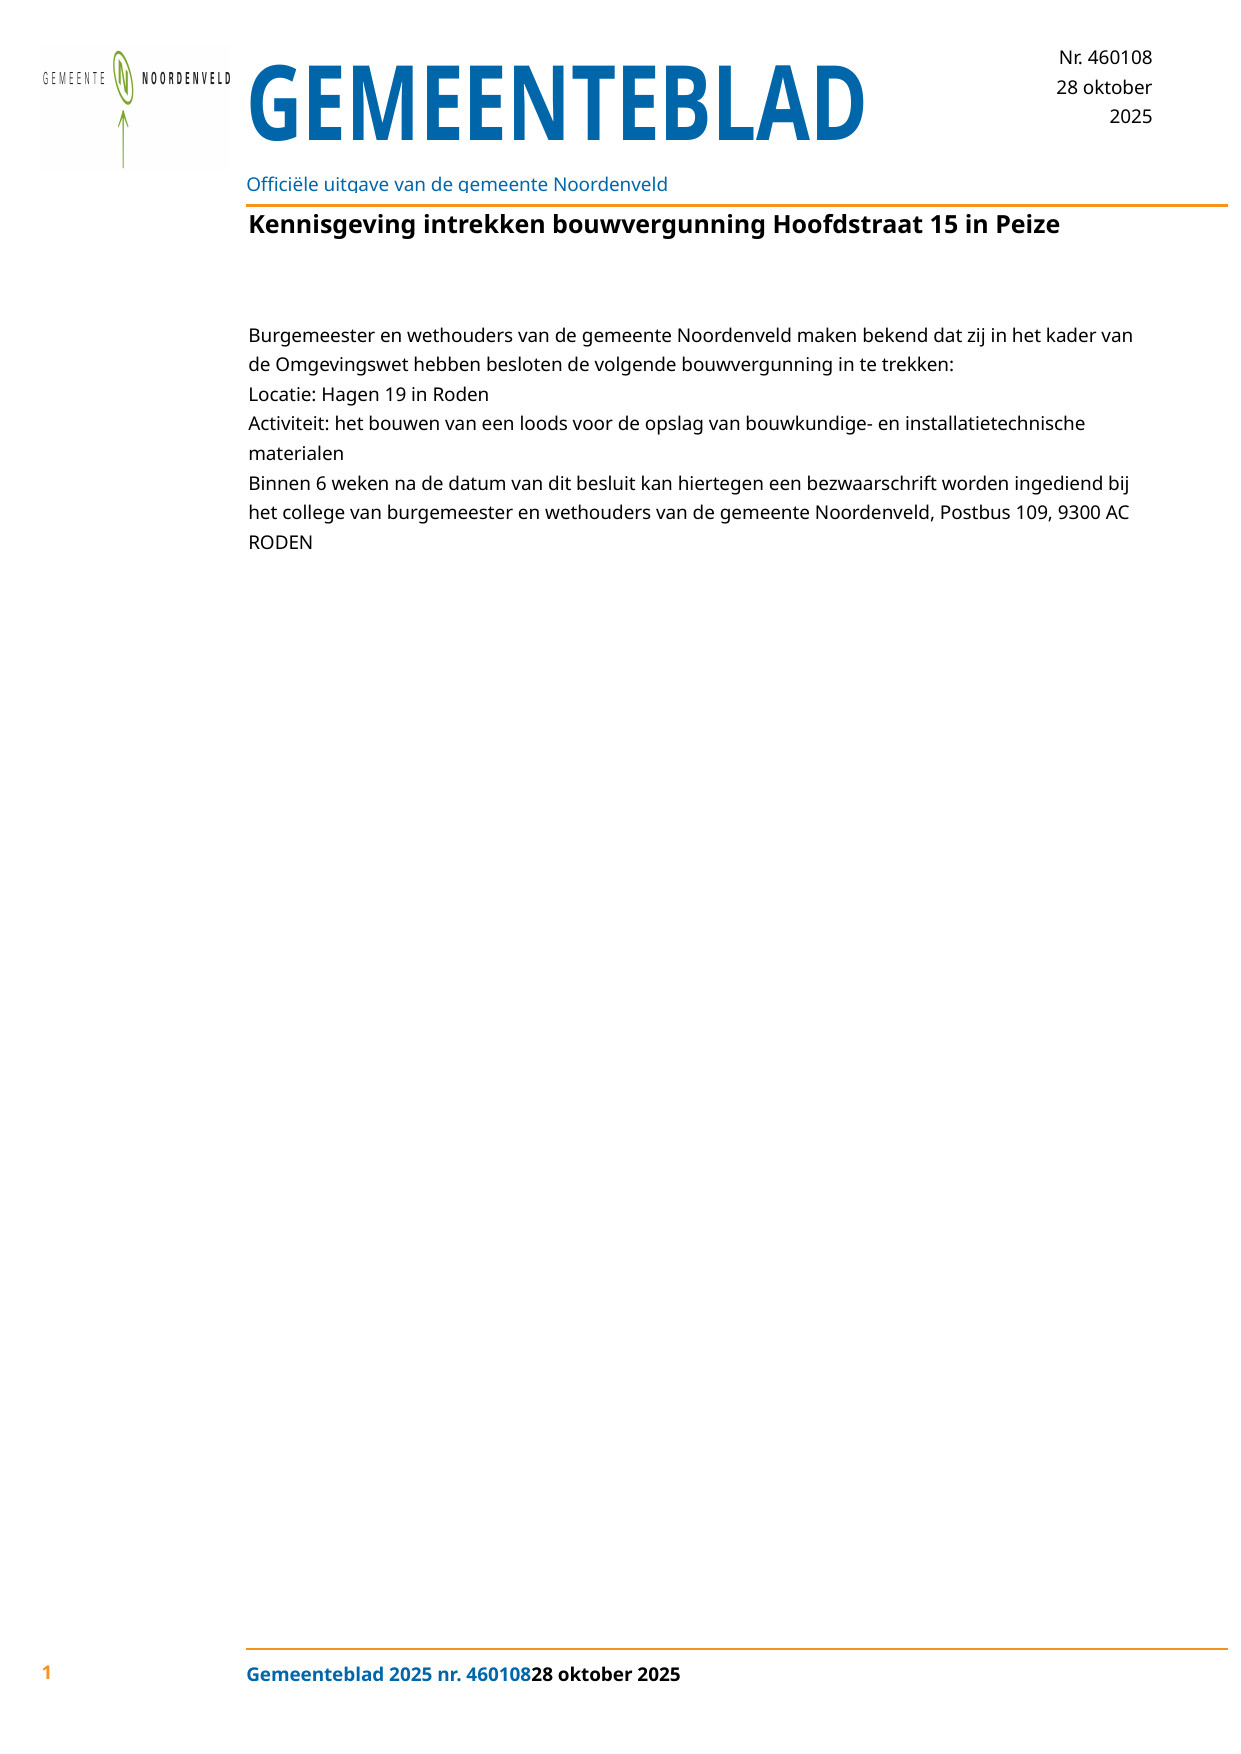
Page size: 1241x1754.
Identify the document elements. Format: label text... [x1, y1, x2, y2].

text Locatie: Hagen 19 in Roden [248, 381, 1152, 407]
text Binnen 6 weken na de datum van dit besluit kan hiertegen een bezwaarschrift worden ingediend bij het college van burgemeester en wethouders van de gemeente Noordenveld, Postbus 109, 9300 AC RODEN [248, 470, 1152, 554]
text Kennisgeving intrekken bouwvergunning Hoofdstraat 15 in Peize [248, 207, 1152, 241]
picture [41, 47, 231, 172]
text Burgemeester en wethouders van de gemeente Noordenveld maken bekend dat zij in het kader van de Omgevingswet hebben besloten de volgende bouwvergunning in te trekken: [248, 322, 1152, 377]
text Activiteit: het bouwen van een loods voor de opslag van bouwkundige- en installatietechnische materialen [248, 411, 1152, 466]
